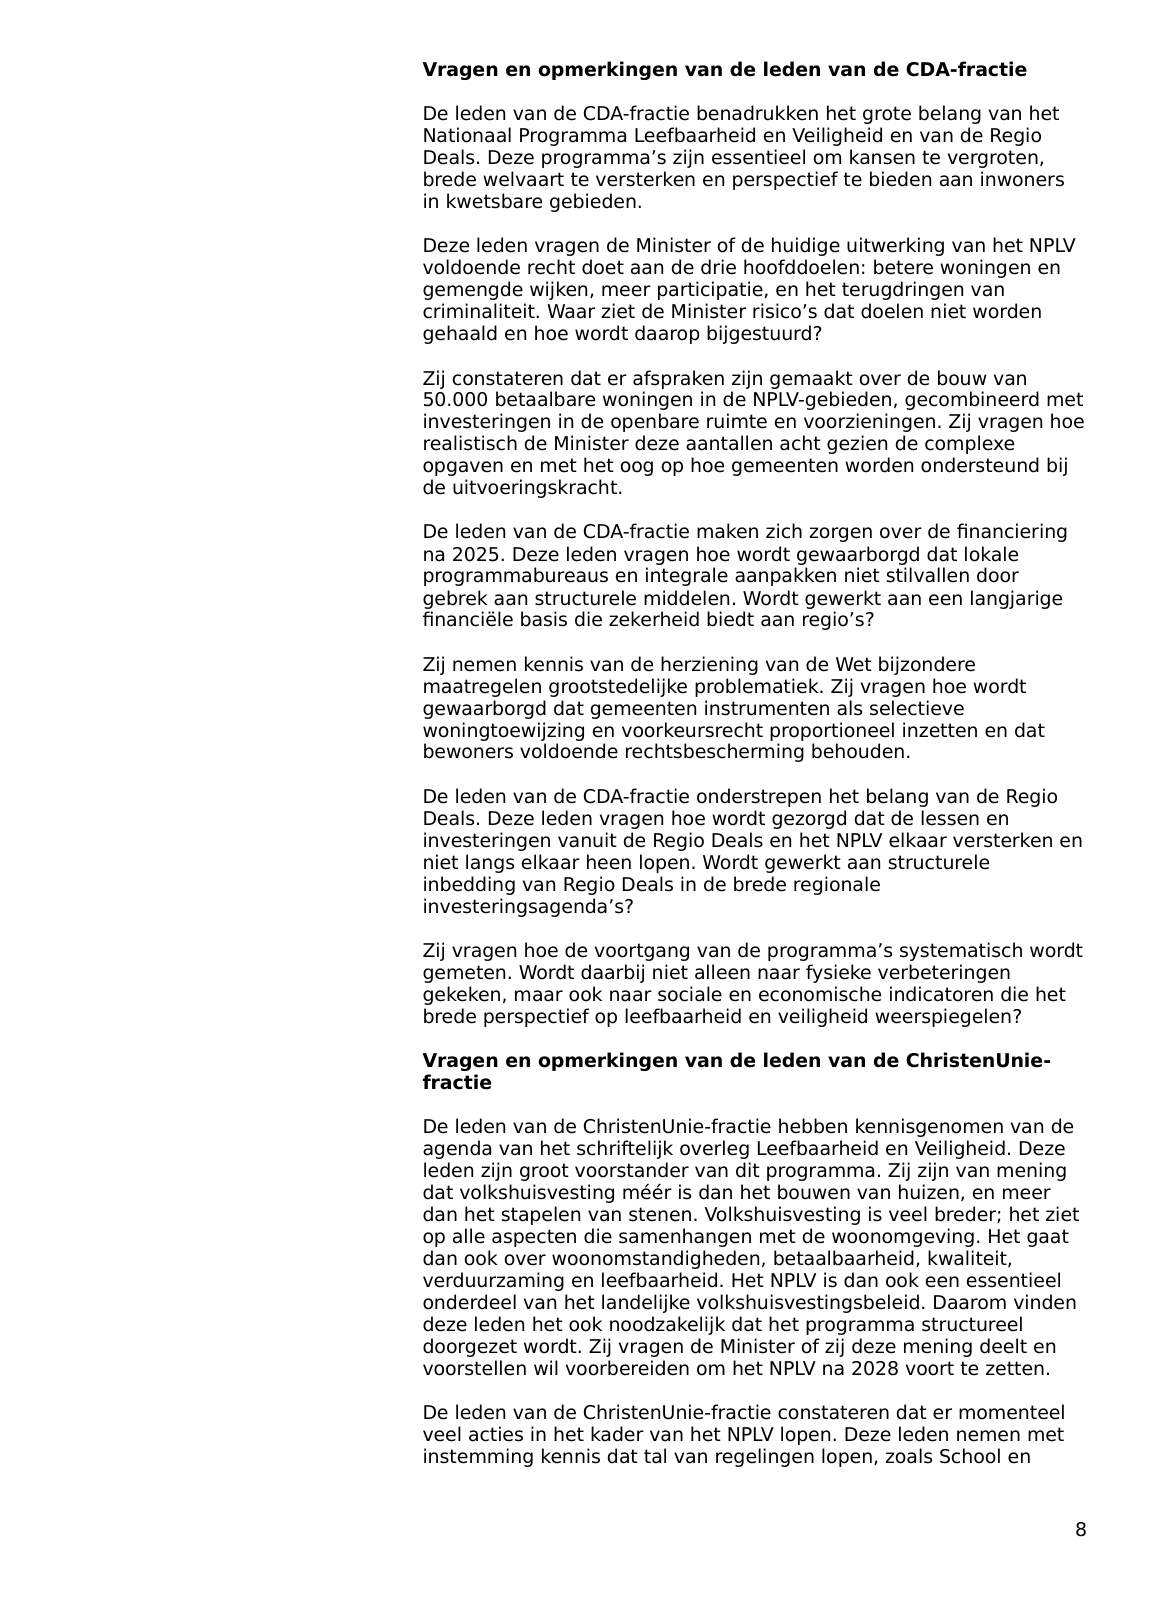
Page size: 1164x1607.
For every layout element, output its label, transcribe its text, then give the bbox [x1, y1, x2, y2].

text De leden van de CDA-fractie maken zich zorgen over de financiering na 2025. Deze leden vragen hoe wordt gewaarborgd dat lokale programmabureaus en integrale aanpakken niet stilvallen door gebrek aan structurele middelen. Wordt gewerkt aan een langjarige financiële basis die zekerheid biedt aan regio’s? [422, 521, 1087, 631]
text De leden van de ChristenUnie-fractie hebben kennisgenomen van de agenda van het schriftelijk overleg Leefbaarheid en Veiligheid. Deze leden zijn groot voorstander van dit programma. Zij zijn van mening dat volkshuisvesting méér is dan het bouwen van huizen, en meer dan het stapelen van stenen. Volkshuisvesting is veel breder; het ziet op alle aspecten die samenhangen met de woonomgeving. Het gaat dan ook over woonomstandigheden, betaalbaarheid, kwaliteit, verduurzaming en leefbaarheid. Het NPLV is dan ook een essentieel onderdeel van het landelijke volkshuisvestingsbeleid. Daarom vinden deze leden het ook noodzakelijk dat het programma structureel doorgezet wordt. Zij vragen de Minister of zij deze mening deelt en voorstellen wil voorbereiden om het NPLV na 2028 voort te zetten. [422, 1116, 1087, 1380]
text De leden van de CDA-fractie onderstrepen het belang van de Regio Deals. Deze leden vragen hoe wordt gezorgd dat de lessen en investeringen vanuit de Regio Deals en het NPLV elkaar versterken en niet langs elkaar heen lopen. Wordt gewerkt aan structurele inbedding van Regio Deals in de brede regionale investeringsagenda’s? [422, 786, 1087, 917]
text Deze leden vragen de Minister of de huidige uitwerking van het NPLV voldoende recht doet aan de drie hoofddoelen: betere woningen en gemengde wijken, meer participatie, en het terugdringen van criminaliteit. Waar ziet de Minister risico’s dat doelen niet worden gehaald en hoe wordt daarop bijgestuurd? [422, 235, 1087, 345]
text Zij nemen kennis van de herziening van de Wet bijzondere maatregelen grootstedelijke problematiek. Zij vragen hoe wordt gewaarborgd dat gemeenten instrumenten als selectieve woningtoewijzing en voorkeursrecht proportioneel inzetten en dat bewoners voldoende rechtsbescherming behouden. [422, 653, 1087, 763]
subtitle Vragen en opmerkingen van de leden van de ChristenUnie-fractie [422, 1050, 1087, 1094]
text Zij constateren dat er afspraken zijn gemaakt over de bouw van 50.000 betaalbare woningen in de NPLV-gebieden, gecombineerd met investeringen in de openbare ruimte en voorzieningen. Zij vragen hoe realistisch de Minister deze aantallen acht gezien de complexe opgaven en met het oog op hoe gemeenten worden ondersteund bij de uitvoeringskracht. [422, 367, 1087, 499]
text Zij vragen hoe de voortgang van de programma’s systematisch wordt gemeten. Wordt daarbij niet alleen naar fysieke verbeteringen gekeken, maar ook naar sociale en economische indicatoren die het brede perspectief op leefbaarheid en veiligheid weerspiegelen? [422, 940, 1087, 1028]
text De leden van de CDA-fractie benadrukken het grote belang van het Nationaal Programma Leefbaarheid en Veiligheid en van de Regio Deals. Deze programma’s zijn essentieel om kansen te vergroten, brede welvaart te versterken en perspectief te bieden aan inwoners in kwetsbare gebieden. [422, 103, 1087, 213]
subtitle Vragen en opmerkingen van de leden van de CDA-fractie [422, 59, 1087, 81]
text De leden van de ChristenUnie-fractie constateren dat er momenteel veel acties in het kader van het NPLV lopen. Deze leden nemen met instemming kennis dat tal van regelingen lopen, zoals School en [422, 1402, 1087, 1468]
